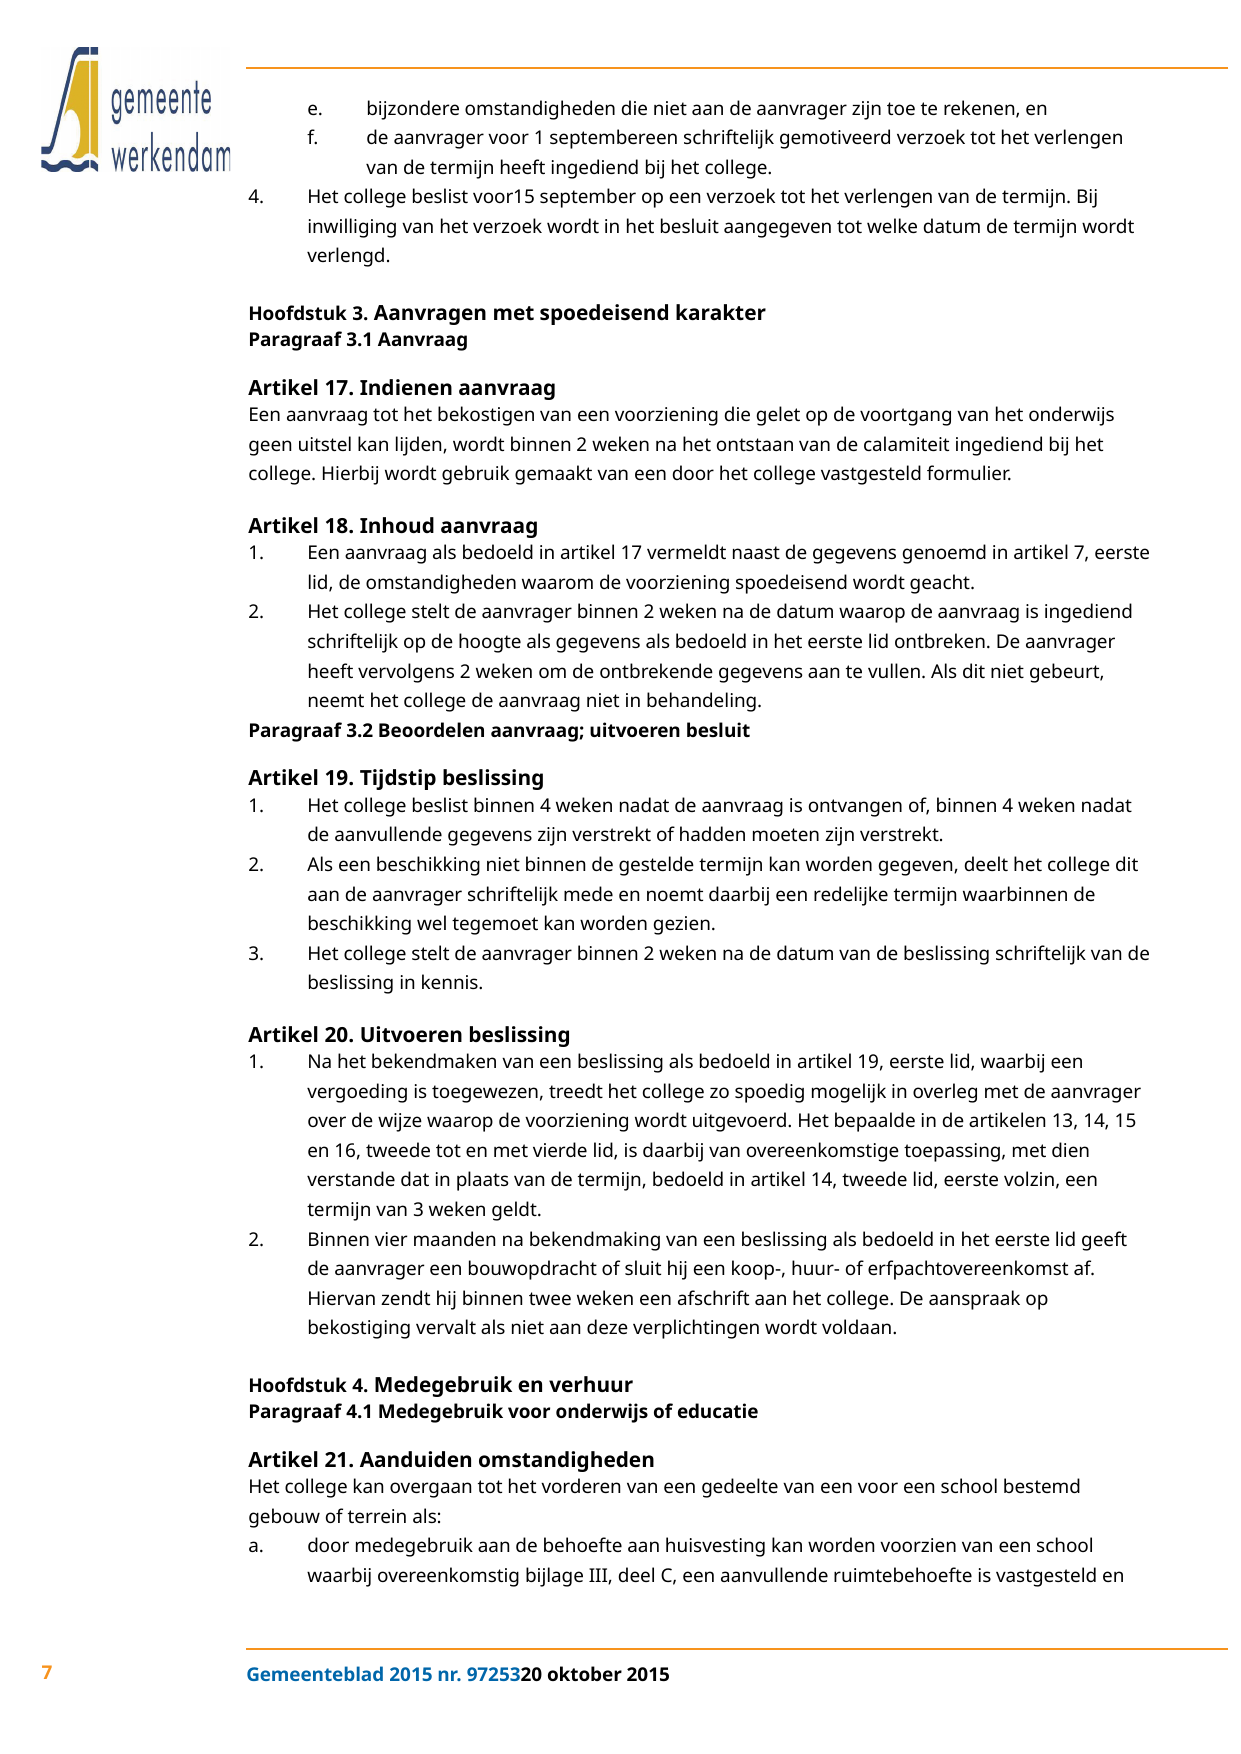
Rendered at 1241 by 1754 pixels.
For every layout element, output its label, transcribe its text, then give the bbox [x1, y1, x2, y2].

text Een aanvraag tot het bekostigen van een voorziening die gelet op de voortgang van het onderwijs geen uitstel kan lijden, wordt binnen 2 weken na het ontstaan van de calamiteit ingediend bij het college. Hierbij wordt gebruik gemaakt van een door het college vastgesteld formulier. [248, 401, 1152, 486]
text Hoofdstuk 4. Medegebruik en verhuur [248, 1370, 1152, 1398]
list door medegebruik aan de behoefte aan huisvesting kan worden voorzien van een school waarbij overeenkomstig bijlage III, deel C, een aanvullende ruimtebehoefte is vastgesteld en [248, 1532, 1152, 1588]
text Artikel 17. Indienen aanvraag [248, 373, 1152, 401]
text Artikel 21. Aanduiden omstandigheden [248, 1445, 1152, 1473]
text Hoofdstuk 3. Aanvragen met spoedeisend karakter [248, 298, 1152, 326]
text Artikel 20. Uitvoeren beslissing [248, 1020, 1152, 1048]
list Na het bekendmaken van een beslissing als bedoeld in artikel 19, eerste lid, waarbij een vergoeding is toegewezen, treedt het college zo spoedig mogelijk in overleg met de aanvrager over de wijze waarop de voorziening wordt uitgevoerd. Het bepaalde in de artikelen 13, 14, 15 en 16, tweede tot en met vierde lid, is daarbij van overeenkomstige toepassing, met dien verstande dat in plaats van de termijn, bedoeld in artikel 14, tweede lid, eerste volzin, een termijn van 3 weken geldt. [248, 1048, 1152, 1222]
text Artikel 18. Inhoud aanvraag [248, 511, 1152, 539]
list Het college stelt de aanvrager binnen 2 weken na de datum waarop de aanvraag is ingediend schriftelijk op de hoogte als gegevens als bedoeld in het eerste lid ontbreken. De aanvrager heeft vervolgens 2 weken om de ontbrekende gegevens aan te vullen. Als dit niet gebeurt, neemt het college de aanvraag niet in behandeling. [248, 599, 1152, 713]
list Als een beschikking niet binnen de gestelde termijn kan worden gegeven, deelt het college dit aan de aanvrager schriftelijk mede en noemt daarbij een redelijke termijn waarbinnen de beschikking wel tegemoet kan worden gezien. [248, 851, 1152, 936]
text Paragraaf 3.1 Aanvraag [248, 326, 1152, 352]
list bijzondere omstandigheden die niet aan de aanvrager zijn toe te rekenen, en [307, 95, 1152, 121]
list Een aanvraag als bedoeld in artikel 17 vermeldt naast de gegevens genoemd in artikel 7, eerste lid, de omstandigheden waarom de voorziening spoedeisend wordt geacht. [248, 539, 1152, 595]
list Binnen vier maanden na bekendmaking van een beslissing als bedoeld in het eerste lid geeft de aanvrager een bouwopdracht of sluit hij een koop-, huur- of erfpachtovereenkomst af. Hiervan zendt hij binnen twee weken een afschrift aan het college. De aanspraak op bekostiging vervalt als niet aan deze verplichtingen wordt voldaan. [248, 1226, 1152, 1340]
list de aanvrager voor 1 septembereen schriftelijk gemotiveerd verzoek tot het verlengen van de termijn heeft ingediend bij het college. [307, 124, 1152, 180]
text Het college kan overgaan tot het vorderen van een gedeelte van een voor een school bestemd gebouw of terrein als: [248, 1473, 1152, 1529]
picture [41, 47, 231, 172]
list Het college stelt de aanvrager binnen 2 weken na de datum van de beslissing schriftelijk van de beslissing in kennis. [248, 940, 1152, 995]
text Paragraaf 4.1 Medegebruik voor onderwijs of educatie [248, 1398, 1152, 1424]
text Artikel 19. Tijdstip beslissing [248, 763, 1152, 792]
text Paragraaf 3.2 Beoordelen aanvraag; uitvoeren besluit [248, 717, 1152, 743]
list Het college beslist binnen 4 weken nadat de aanvraag is ontvangen of, binnen 4 weken nadat de aanvullende gegevens zijn verstrekt of hadden moeten zijn verstrekt. [248, 792, 1152, 847]
list Het college beslist voor15 september op een verzoek tot het verlengen van de termijn. Bij inwilliging van het verzoek wordt in het besluit aangegeven tot welke datum de termijn wordt verlengd. [248, 183, 1152, 268]
